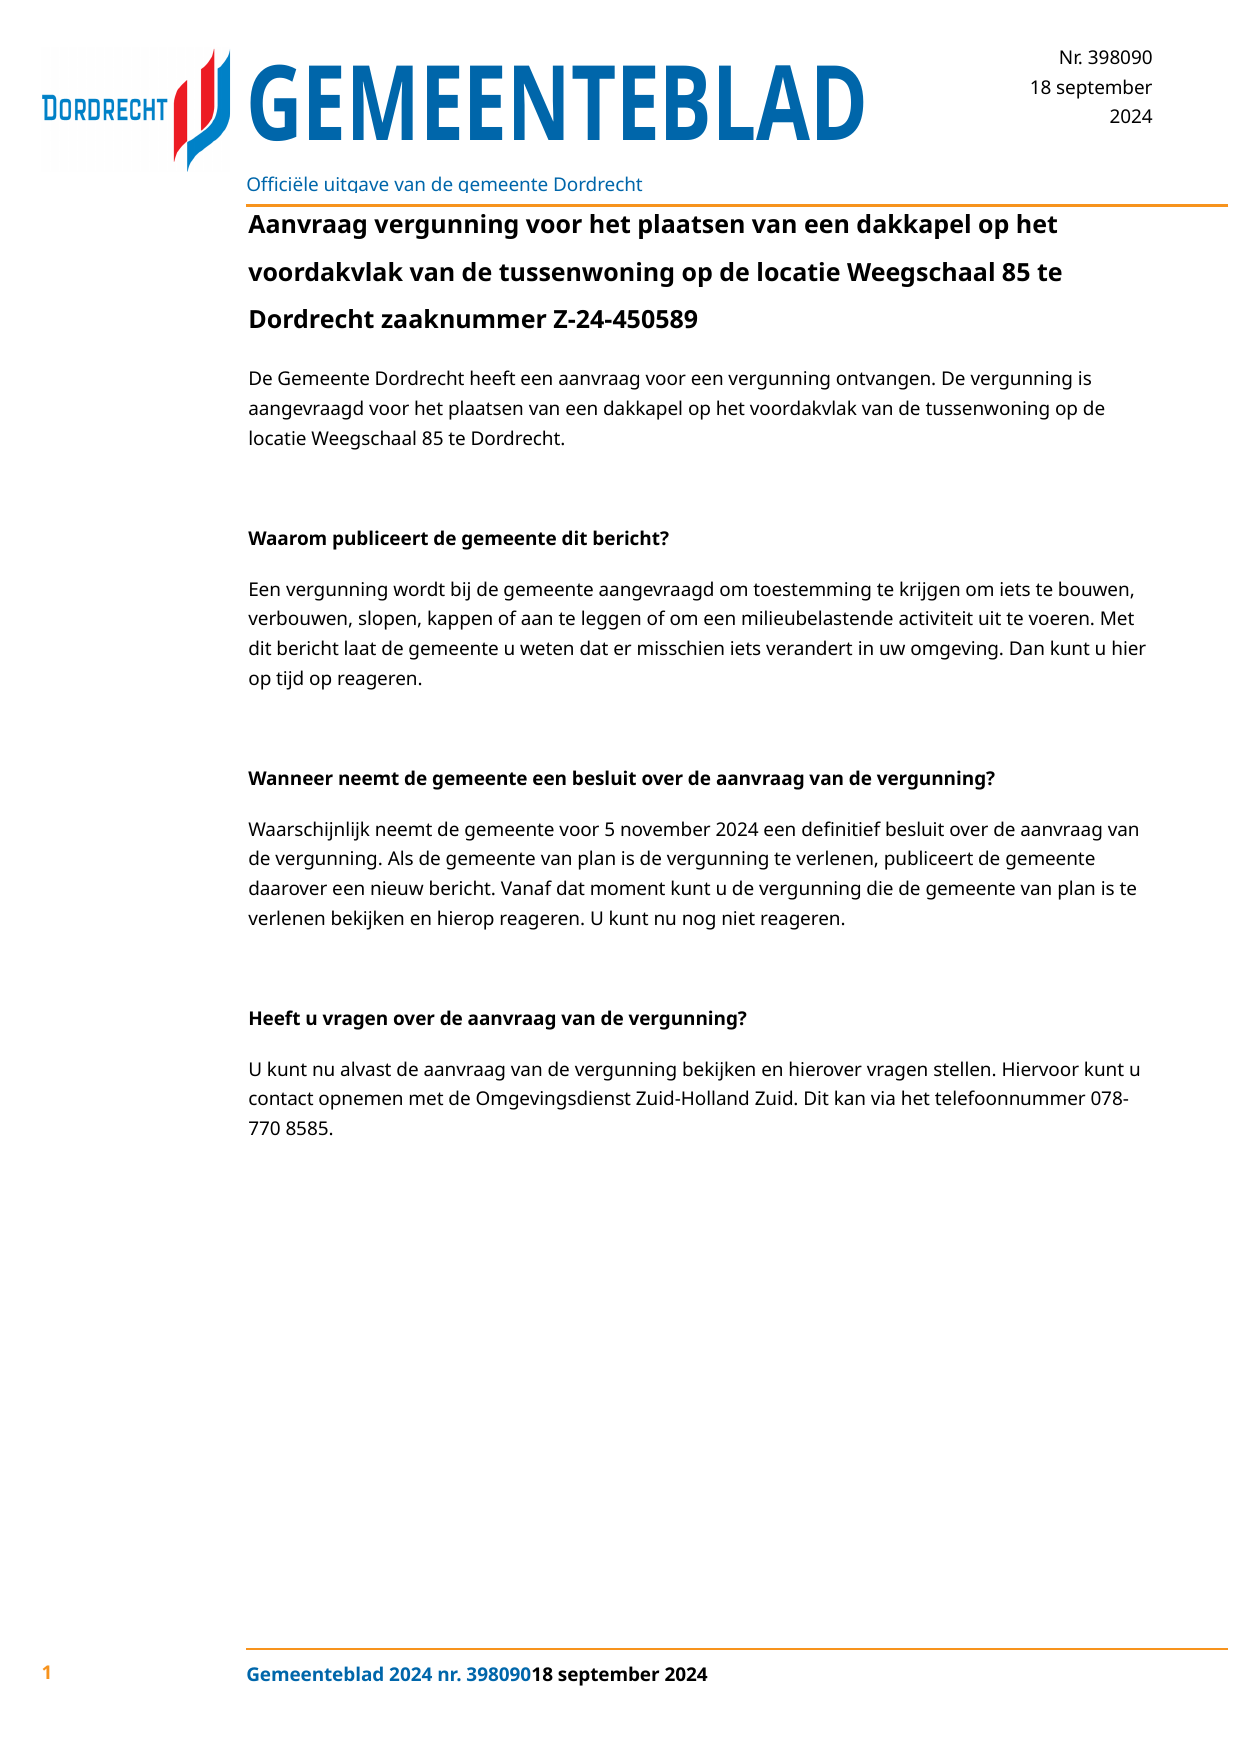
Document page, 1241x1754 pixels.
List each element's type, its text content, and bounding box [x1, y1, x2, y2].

picture [41, 47, 231, 172]
text Heeft u vragen over de aanvraag van de vergunning? [248, 1006, 1152, 1031]
text Een vergunning wordt bij de gemeente aangevraagd om toestemming te krijgen om iets te bouwen, verbouwen, slopen, kappen of aan te leggen of om een milieubelastende activiteit uit te voeren. Met dit bericht laat de gemeente u weten dat er misschien iets verandert in uw omgeving. Dan kunt u hier op tijd op reageren. [248, 576, 1152, 690]
text De Gemeente Dordrecht heeft een aanvraag voor een vergunning ontvangen. De vergunning is aangevraagd voor het plaatsen van een dakkapel op het voordakvlak van de tussenwoning op de locatie Weegschaal 85 te Dordrecht. [248, 366, 1152, 450]
text U kunt nu alvast de aanvraag van de vergunning bekijken en hierover vragen stellen. Hiervoor kunt u contact opnemen met de Omgevingsdienst Zuid-Holland Zuid. Dit kan via het telefoonnummer 078-770 8585. [248, 1056, 1152, 1141]
text Waarom publiceert de gemeente dit bericht? [248, 526, 1152, 551]
text Aanvraag vergunning voor het plaatsen van een dakkapel op het voordakvlak van de tussenwoning op de locatie Weegschaal 85 te Dordrecht zaaknummer Z-24-450589 [248, 207, 1152, 336]
text Wanneer neemt de gemeente een besluit over de aanvraag van de vergunning? [248, 766, 1152, 791]
text Waarschijnlijk neemt de gemeente voor 5 november 2024 een definitief besluit over de aanvraag van de vergunning. Als de gemeente van plan is de vergunning te verlenen, publiceert de gemeente daarover een nieuw bericht. Vanaf dat moment kunt u de vergunning die de gemeente van plan is te verlenen bekijken en hierop reageren. U kunt nu nog niet reageren. [248, 816, 1152, 930]
